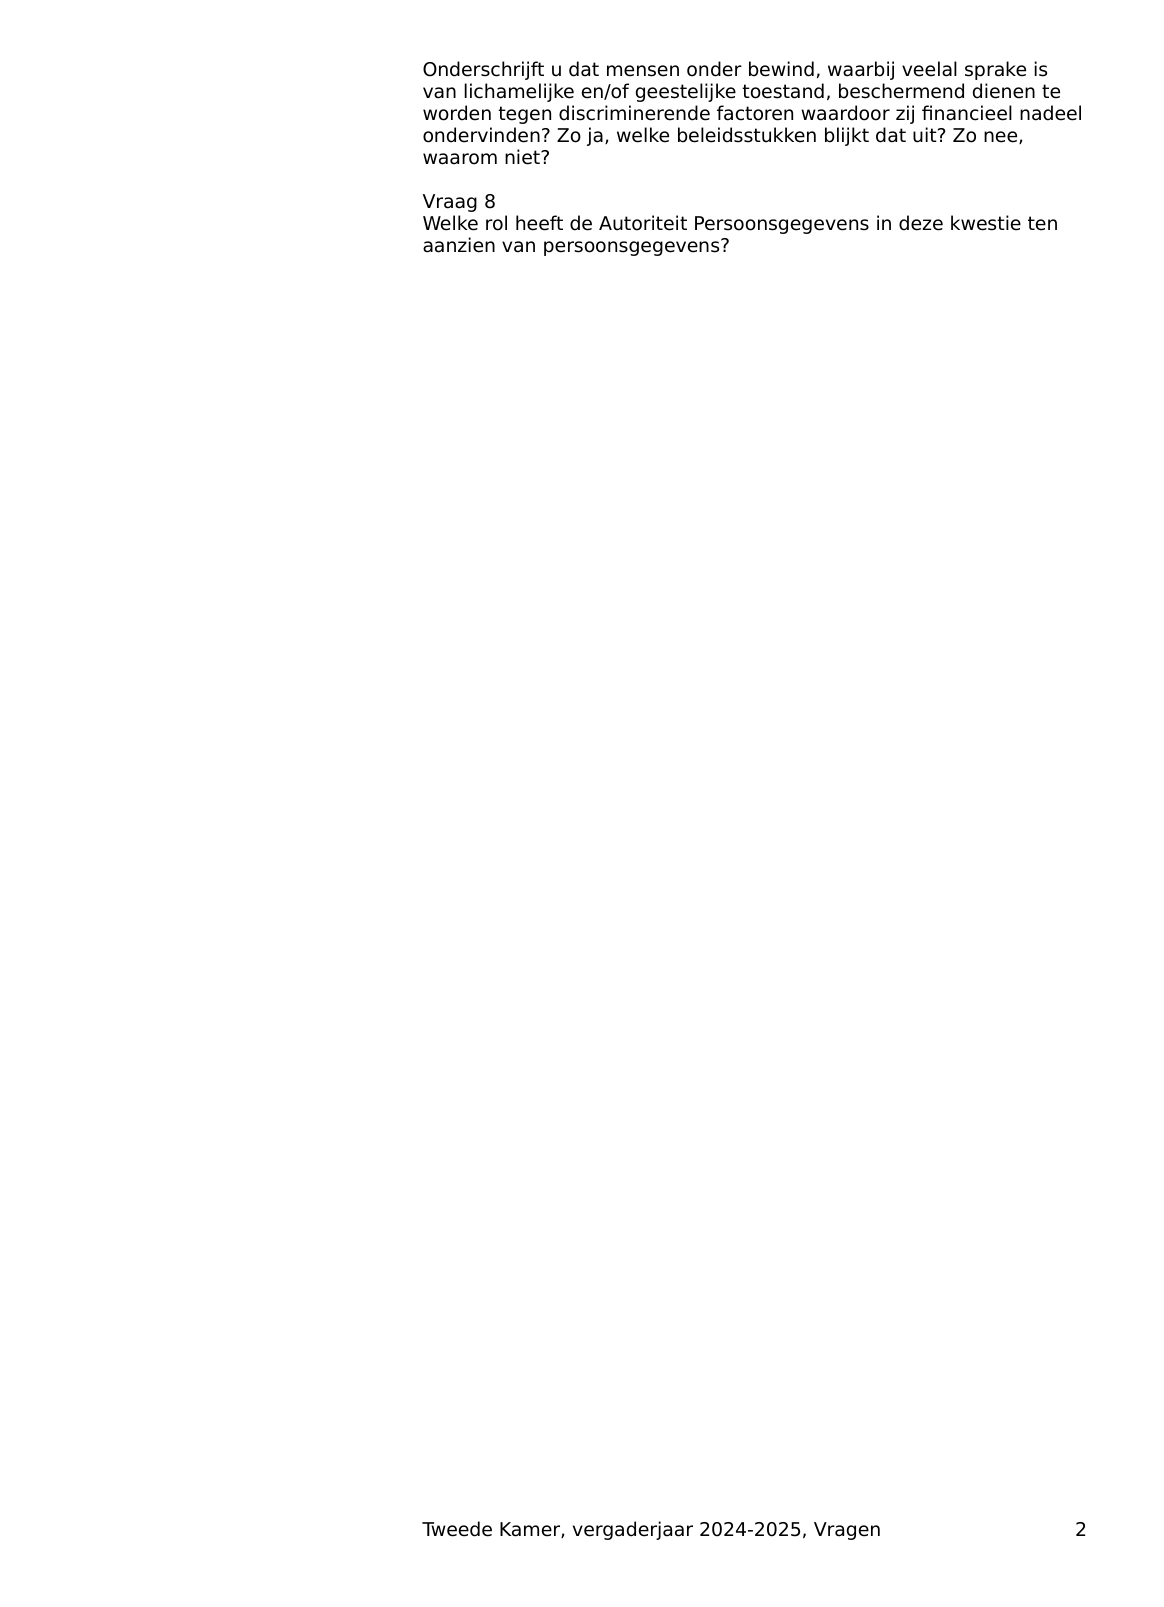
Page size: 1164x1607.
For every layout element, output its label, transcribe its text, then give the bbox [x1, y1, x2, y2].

text Welke rol heeft de Autoriteit Persoonsgegevens in deze kwestie ten aanzien van persoonsgegevens? [422, 213, 1087, 257]
text Vraag 8 [422, 191, 1087, 213]
text Onderschrijft u dat mensen onder bewind, waarbij veelal sprake is van lichamelijke en/of geestelijke toestand, beschermend dienen te worden tegen discriminerende factoren waardoor zij financieel nadeel ondervinden? Zo ja, welke beleidsstukken blijkt dat uit? Zo nee, waarom niet? [422, 59, 1087, 169]
